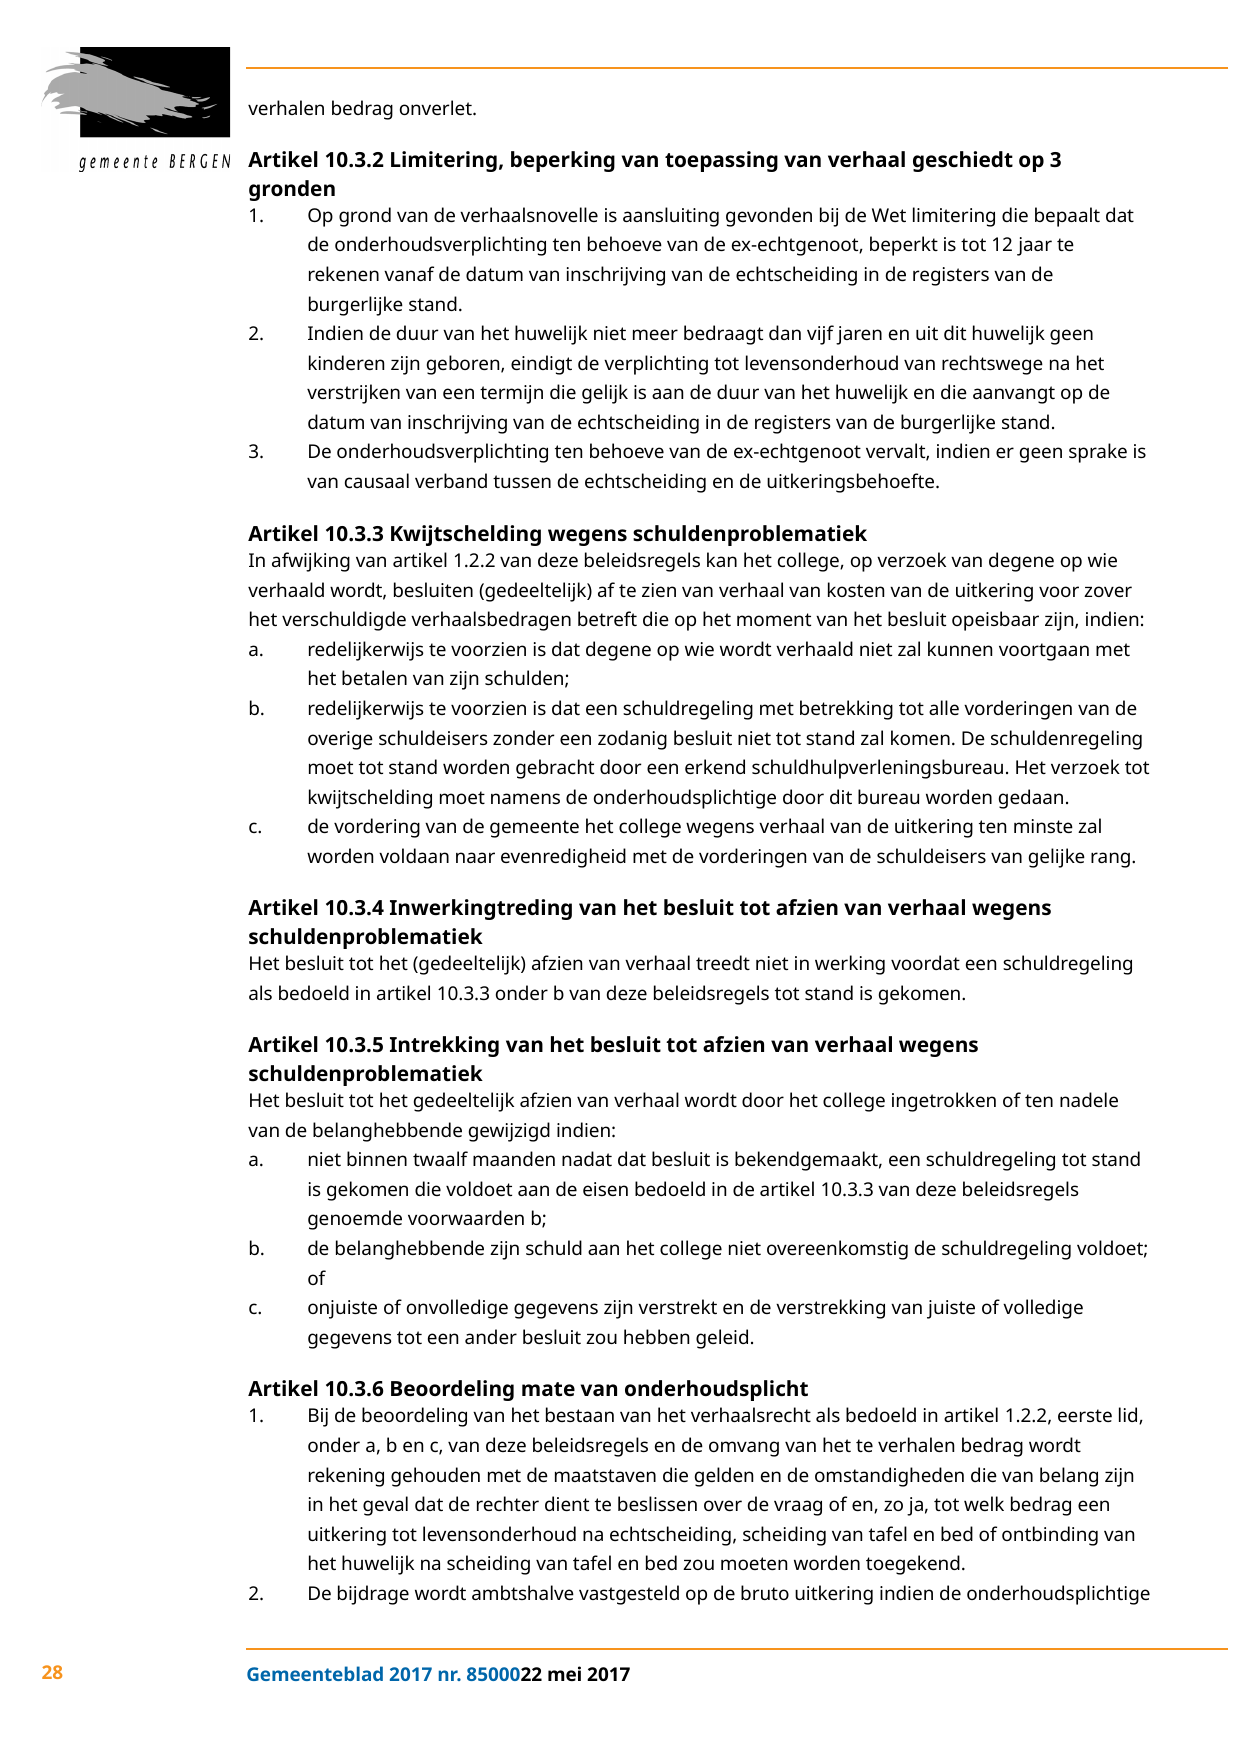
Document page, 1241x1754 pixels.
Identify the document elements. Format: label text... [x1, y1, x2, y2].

text In afwijking van artikel 1.2.2 van deze beleidsregels kan het college, op verzoek van degene op wie verhaald wordt, besluiten (gedeeltelijk) af te zien van verhaal van kosten van de uitkering voor zover het verschuldigde verhaalsbedragen betreft die op het moment van het besluit opeisbaar zijn, indien: [248, 547, 1152, 632]
text Artikel 10.3.6 Beoordeling mate van onderhoudsplicht [248, 1374, 1152, 1403]
list redelijkerwijs te voorzien is dat degene op wie wordt verhaald niet zal kunnen voortgaan met het betalen van zijn schulden; [248, 636, 1152, 691]
text Het besluit tot het (gedeeltelijk) afzien van verhaal treedt niet in werking voordat een schuldregeling als bedoeld in artikel 10.3.3 onder b van deze beleidsregels tot stand is gekomen. [248, 950, 1152, 1006]
list redelijkerwijs te voorzien is dat een schuldregeling met betrekking tot alle vorderingen van de overige schuldeisers zonder een zodanig besluit niet tot stand zal komen. De schuldenregeling moet tot stand worden gebracht door een erkend schuldhulpverleningsbureau. Het verzoek tot kwijtschelding moet namens de onderhoudsplichtige door dit bureau worden gedaan. [248, 695, 1152, 809]
text Het besluit tot het gedeeltelijk afzien van verhaal wordt door het college ingetrokken of ten nadele van de belanghebbende gewijzigd indien: [248, 1087, 1152, 1142]
list onjuiste of onvolledige gegevens zijn verstrekt en de verstrekking van juiste of volledige gegevens tot een ander besluit zou hebben geleid. [248, 1294, 1152, 1349]
list de belanghebbende zijn schuld aan het college niet overeenkomstig de schuldregeling voldoet; of [248, 1235, 1152, 1290]
text Artikel 10.3.3 Kwijtschelding wegens schuldenproblematiek [248, 519, 1152, 547]
list de vordering van de gemeente het college wegens verhaal van de uitkering ten minste zal worden voldaan naar evenredigheid met de vorderingen van de schuldeisers van gelijke rang. [248, 813, 1152, 869]
text Artikel 10.3.5 Intrekking van het besluit tot afzien van verhaal wegens schuldenproblematiek [248, 1030, 1152, 1087]
text Artikel 10.3.4 Inwerkingtreding van het besluit tot afzien van verhaal wegens schuldenproblematiek [248, 893, 1152, 950]
text verhalen bedrag onverlet. [248, 95, 1152, 121]
text Artikel 10.3.2 Limitering, beperking van toepassing van verhaal geschiedt op 3 gronden [248, 145, 1152, 202]
list De onderhoudsverplichting ten behoeve van de ex-echtgenoot vervalt, indien er geen sprake is van causaal verband tussen de echtscheiding en de uitkeringsbehoefte. [248, 439, 1152, 494]
list De bijdrage wordt ambtshalve vastgesteld op de bruto uitkering indien de onderhoudsplichtige [248, 1580, 1152, 1606]
picture [41, 47, 231, 172]
list Indien de duur van het huwelijk niet meer bedraagt dan vijf jaren en uit dit huwelijk geen kinderen zijn geboren, eindigt de verplichting tot levensonderhoud van rechtswege na het verstrijken van een termijn die gelijk is aan de duur van het huwelijk en die aanvangt op de datum van inschrijving van de echtscheiding in de registers van de burgerlijke stand. [248, 320, 1152, 435]
list Op grond van de verhaalsnovelle is aansluiting gevonden bij de Wet limitering die bepaalt dat de onderhoudsverplichting ten behoeve van de ex-echtgenoot, beperkt is tot 12 jaar te rekenen vanaf de datum van inschrijving van de echtscheiding in de registers van de burgerlijke stand. [248, 202, 1152, 317]
list niet binnen twaalf maanden nadat dat besluit is bekendgemaakt, een schuldregeling tot stand is gekomen die voldoet aan de eisen bedoeld in de artikel 10.3.3 van deze beleidsregels genoemde voorwaarden b; [248, 1146, 1152, 1231]
list Bij de beoordeling van het bestaan van het verhaalsrecht als bedoeld in artikel 1.2.2, eerste lid, onder a, b en c, van deze beleidsregels en de omvang van het te verhalen bedrag wordt rekening gehouden met de maatstaven die gelden en de omstandigheden die van belang zijn in het geval dat de rechter dient te beslissen over de vraag of en, zo ja, tot welk bedrag een uitkering tot levensonderhoud na echtscheiding, scheiding van tafel en bed of ontbinding van het huwelijk na scheiding van tafel en bed zou moeten worden toegekend. [248, 1403, 1152, 1576]
